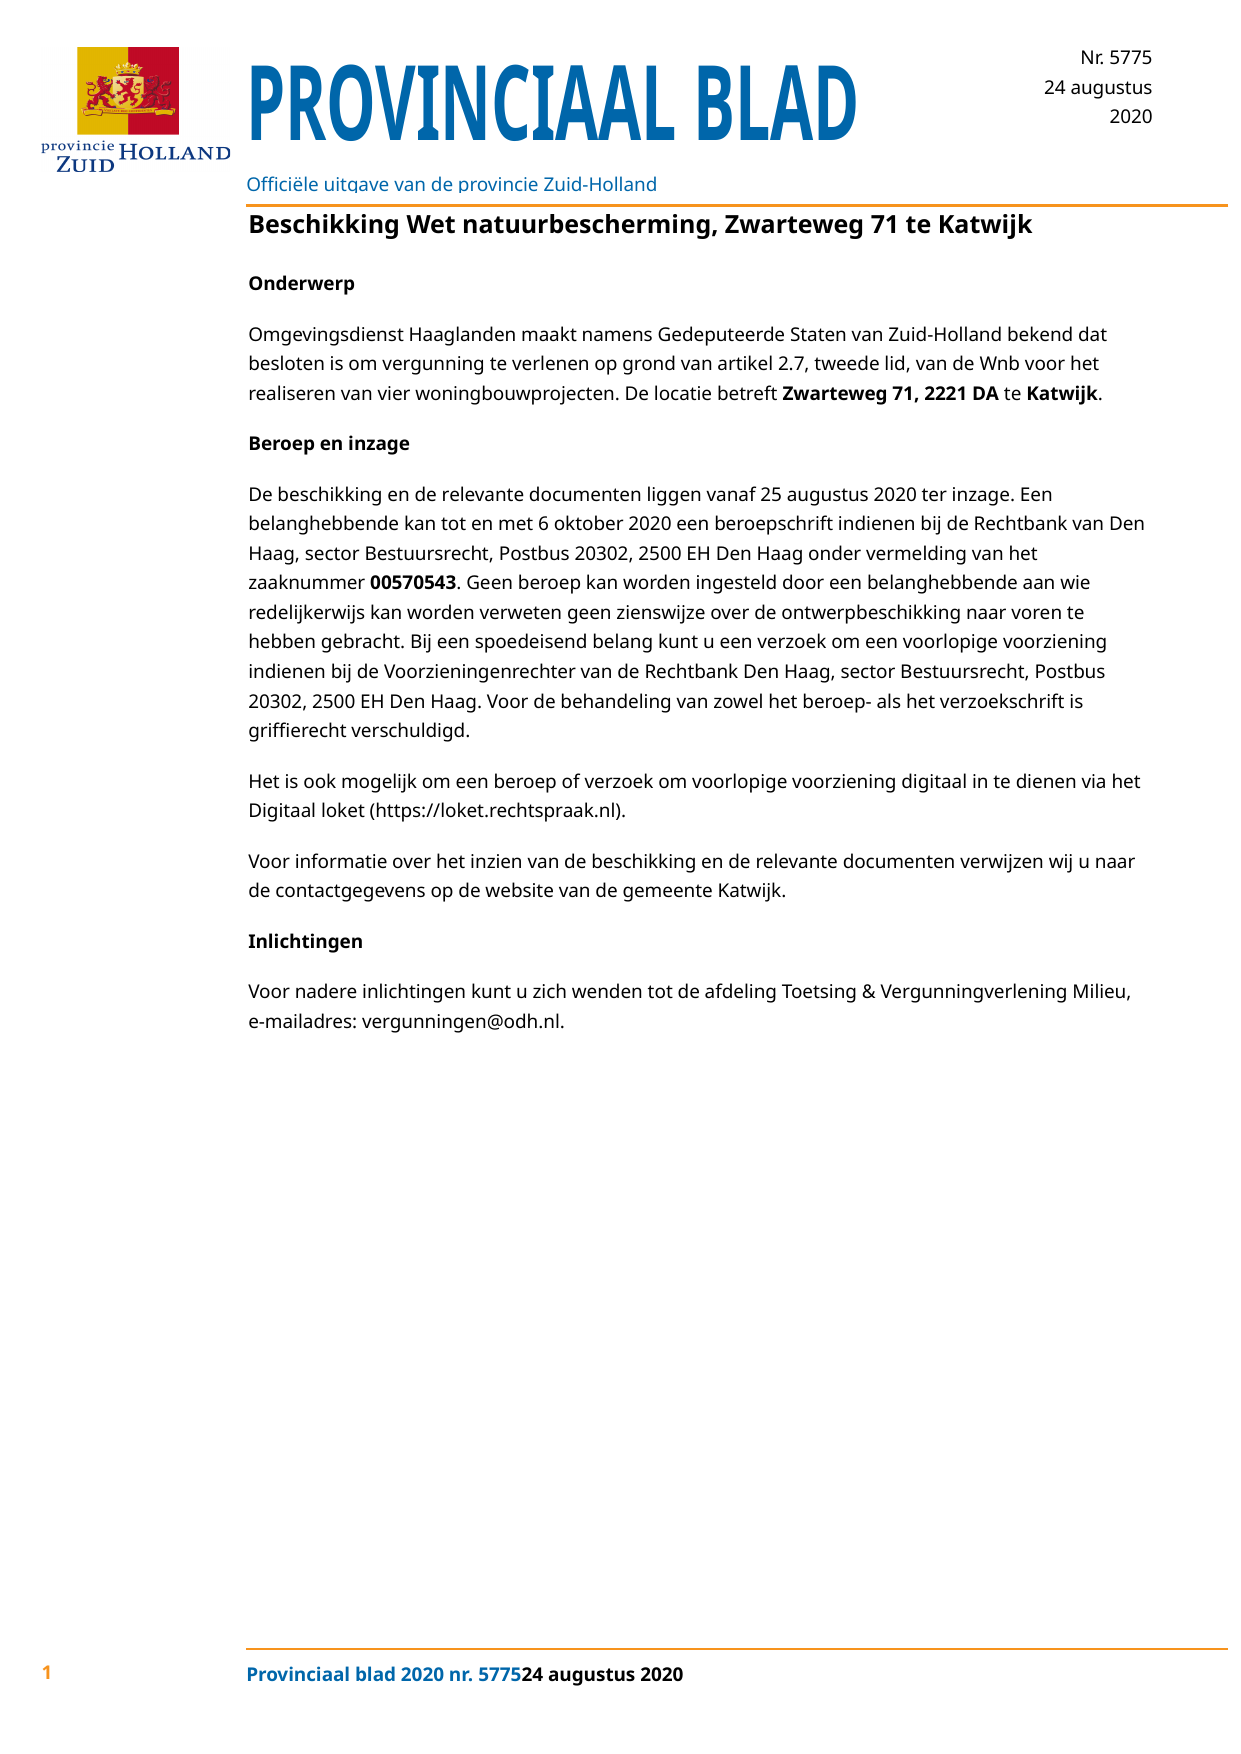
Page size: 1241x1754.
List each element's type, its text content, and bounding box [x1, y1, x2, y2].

text Beroep en inzage [248, 430, 1152, 456]
text Voor informatie over het inzien van de beschikking en de relevante documenten verwijzen wij u naar de contactgegevens op de website van de gemeente Katwijk. [248, 848, 1152, 903]
picture [41, 47, 231, 172]
text Inlichtingen [248, 928, 1152, 953]
text Het is ook mogelijk om een beroep of verzoek om voorlopige voorziening digitaal in te dienen via het Digitaal loket (https://loket.rechtspraak.nl). [248, 768, 1152, 823]
text Beschikking Wet natuurbescherming, Zwarteweg 71 te Katwijk [248, 207, 1152, 241]
text Omgevingsdienst Haaglanden maakt namens Gedeputeerde Staten van Zuid-Holland bekend dat besloten is om vergunning te verlenen op grond van artikel 2.7, tweede lid, van de Wnb voor het realiseren van vier woningbouwprojecten. De locatie betreft Zwarteweg 71, 2221 DA te Katwijk. [248, 321, 1152, 406]
text Voor nadere inlichtingen kunt u zich wenden tot de afdeling Toetsing & Vergunningverlening Milieu, e-mailadres: vergunningen@odh.nl. [248, 978, 1152, 1033]
text Onderwerp [248, 270, 1152, 296]
text De beschikking en de relevante documenten liggen vanaf 25 augustus 2020 ter inzage. Een belanghebbende kan tot en met 6 oktober 2020 een beroepschrift indienen bij de Rechtbank van Den Haag, sector Bestuursrecht, Postbus 20302, 2500 EH Den Haag onder vermelding van het zaaknummer 00570543. Geen beroep kan worden ingesteld door een belanghebbende aan wie redelijkerwijs kan worden verweten geen zienswijze over de ontwerpbeschikking naar voren te hebben gebracht. Bij een spoedeisend belang kunt u een verzoek om een voorlopige voorziening indienen bij de Voorzieningenrechter van de Rechtbank Den Haag, sector Bestuursrecht, Postbus 20302, 2500 EH Den Haag. Voor de behandeling van zowel het beroep- als het verzoekschrift is griffierecht verschuldigd. [248, 481, 1152, 743]
